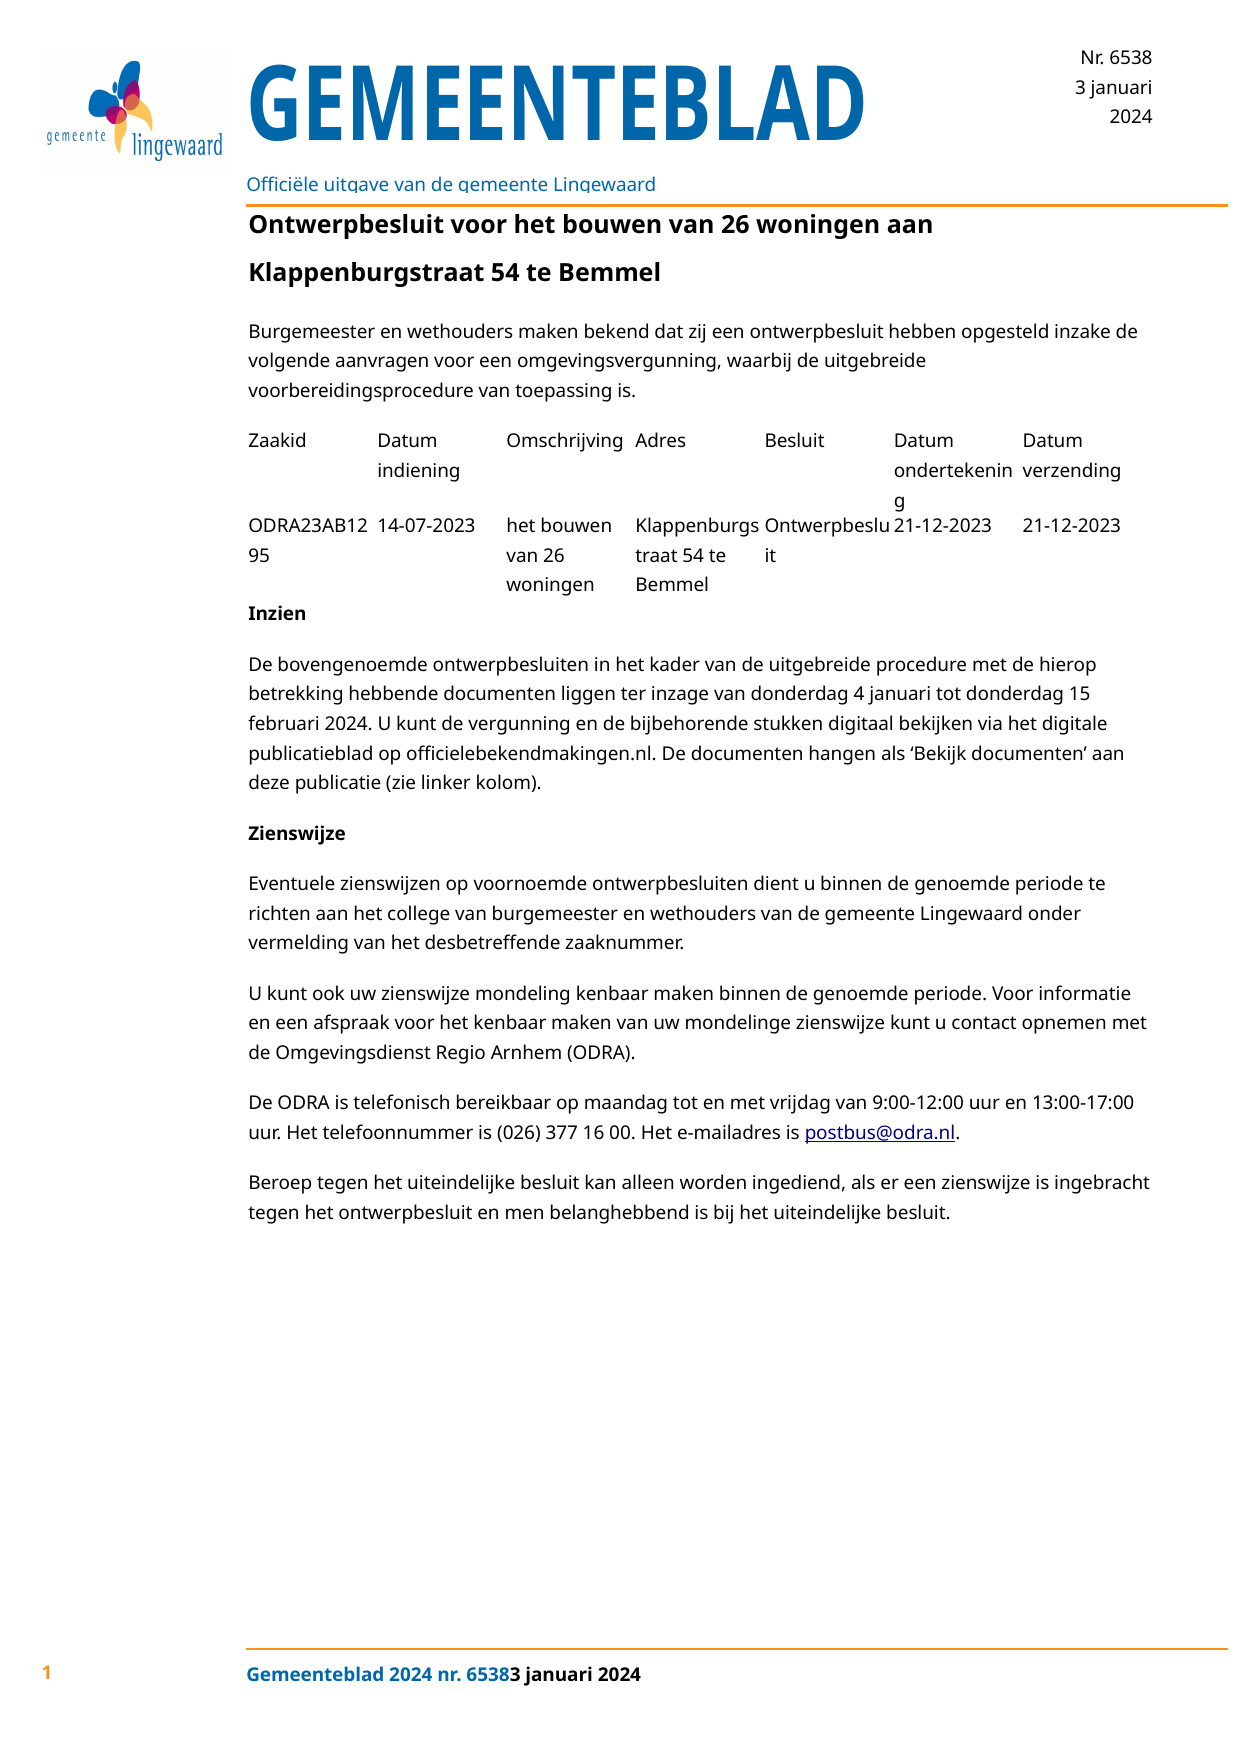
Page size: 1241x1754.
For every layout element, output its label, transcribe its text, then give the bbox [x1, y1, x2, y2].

text Burgemeester en wethouders maken bekend dat zij een ontwerpbesluit hebben opgesteld inzake de volgende aanvragen voor een omgevingsvergunning, waarbij de uitgebreide voorbereidingsprocedure van toepassing is. [248, 318, 1152, 403]
text Eventuele zienswijzen op voornoemde ontwerpbesluiten dient u binnen de genoemde periode te richten aan het college van burgemeester en wethouders van de gemeente Lingewaard onder vermelding van het desbetreffende zaaknummer. [248, 870, 1152, 955]
table_cell Klappenburgstraat 54 te Bemmel [635, 513, 764, 597]
table_cell het bouwen van 26 woningen [506, 513, 635, 597]
table_cell ODRA23AB1295 [248, 513, 377, 597]
text Zienswijze [248, 820, 1152, 846]
table_header Datum verzending [1023, 428, 1152, 512]
text Beroep tegen het uiteindelijke besluit kan alleen worden ingediend, als er een zienswijze is ingebracht tegen het ontwerpbesluit en men belanghebbend is bij het uiteindelijke besluit. [248, 1169, 1152, 1225]
table_cell Ontwerpbesluit [764, 513, 893, 597]
text De bovengenoemde ontwerpbesluiten in het kader van de uitgebreide procedure met de hierop betrekking hebbende documenten liggen ter inzage van donderdag 4 januari tot donderdag 15 februari 2024. U kunt de vergunning en de bijbehorende stukken digitaal bekijken via het digitale publicatieblad op officielebekendmakingen.nl. De documenten hangen als ‘Bekijk documenten’ aan deze publicatie (zie linker kolom). [248, 651, 1152, 795]
table_header Omschrijving [506, 428, 635, 512]
table_header Besluit [764, 428, 893, 512]
text De ODRA is telefonisch bereikbaar op maandag tot en met vrijdag van 9:00-12:00 uur en 13:00-17:00 uur. Het telefoonnummer is (026) 377 16 00. Het e-mailadres is postbus@odra.nl. [248, 1089, 1152, 1145]
text Inzien [248, 601, 1152, 626]
picture [41, 47, 231, 172]
table_header Datum ondertekening [894, 428, 1022, 512]
table_header Zaakid [248, 428, 377, 512]
table_header Datum indiening [377, 428, 506, 512]
text Ontwerpbesluit voor het bouwen van 26 woningen aan Klappenburgstraat 54 te Bemmel [248, 207, 1152, 288]
table_cell 21-12-2023 [894, 513, 1022, 597]
table_header Adres [635, 428, 764, 512]
table_cell 21-12-2023 [1023, 513, 1152, 597]
text U kunt ook uw zienswijze mondeling kenbaar maken binnen de genoemde periode. Voor informatie en een afspraak voor het kenbaar maken van uw mondelinge zienswijze kunt u contact opnemen met de Omgevingsdienst Regio Arnhem (ODRA). [248, 980, 1152, 1065]
table_cell 14-07-2023 [377, 513, 506, 597]
